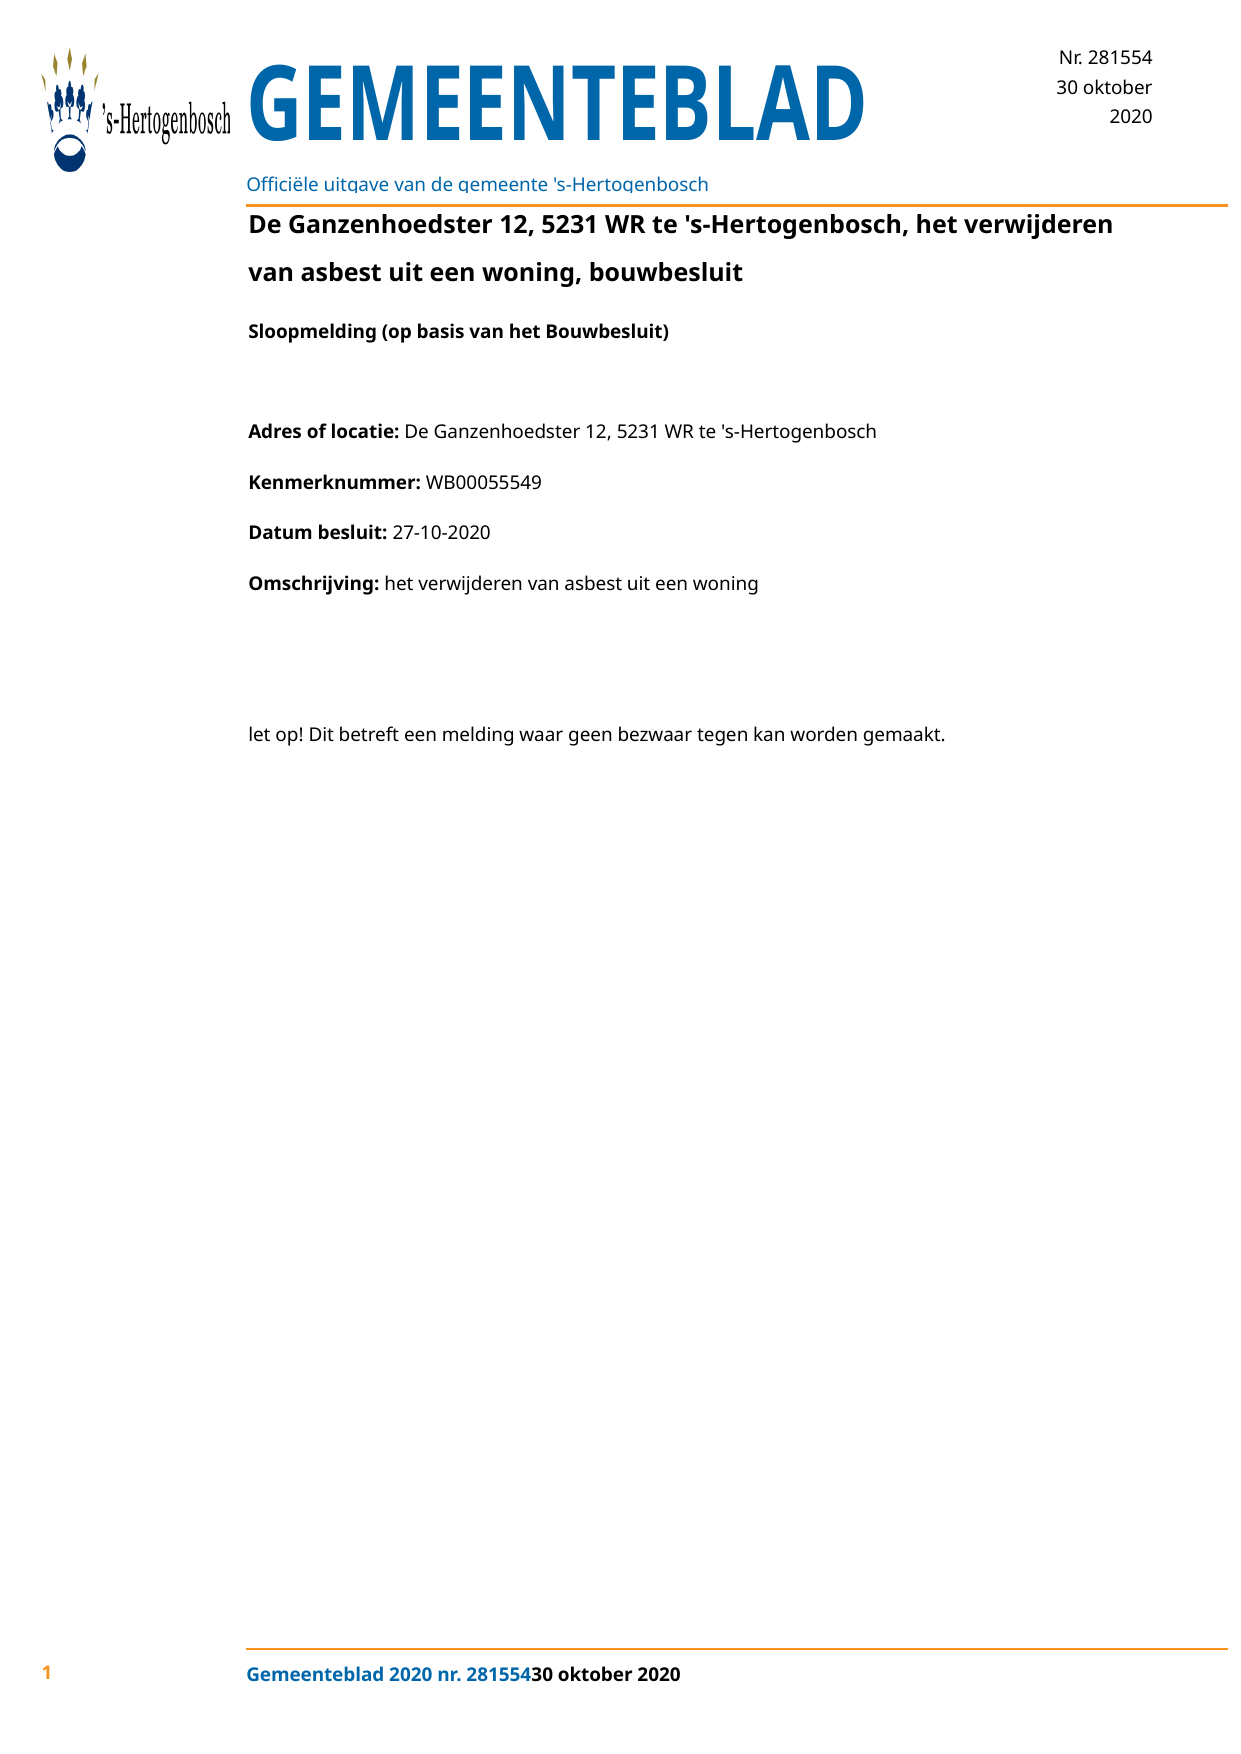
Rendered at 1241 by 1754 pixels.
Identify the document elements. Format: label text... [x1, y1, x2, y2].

text Kenmerknummer: WB00055549 [248, 469, 1152, 495]
text Adres of locatie: De Ganzenhoedster 12, 5231 WR te 's-Hertogenbosch [248, 419, 1152, 444]
text let op! Dit betreft een melding waar geen bezwaar tegen kan worden gemaakt. [248, 721, 1152, 747]
text Datum besluit: 27-10-2020 [248, 519, 1152, 545]
text Omschrijving: het verwijderen van asbest uit een woning [248, 570, 1152, 596]
text De Ganzenhoedster 12, 5231 WR te 's-Hertogenbosch, het verwijderen van asbest uit een woning, bouwbesluit [248, 207, 1152, 288]
picture [41, 47, 231, 172]
text Sloopmelding (op basis van het Bouwbesluit) [248, 318, 1152, 344]
